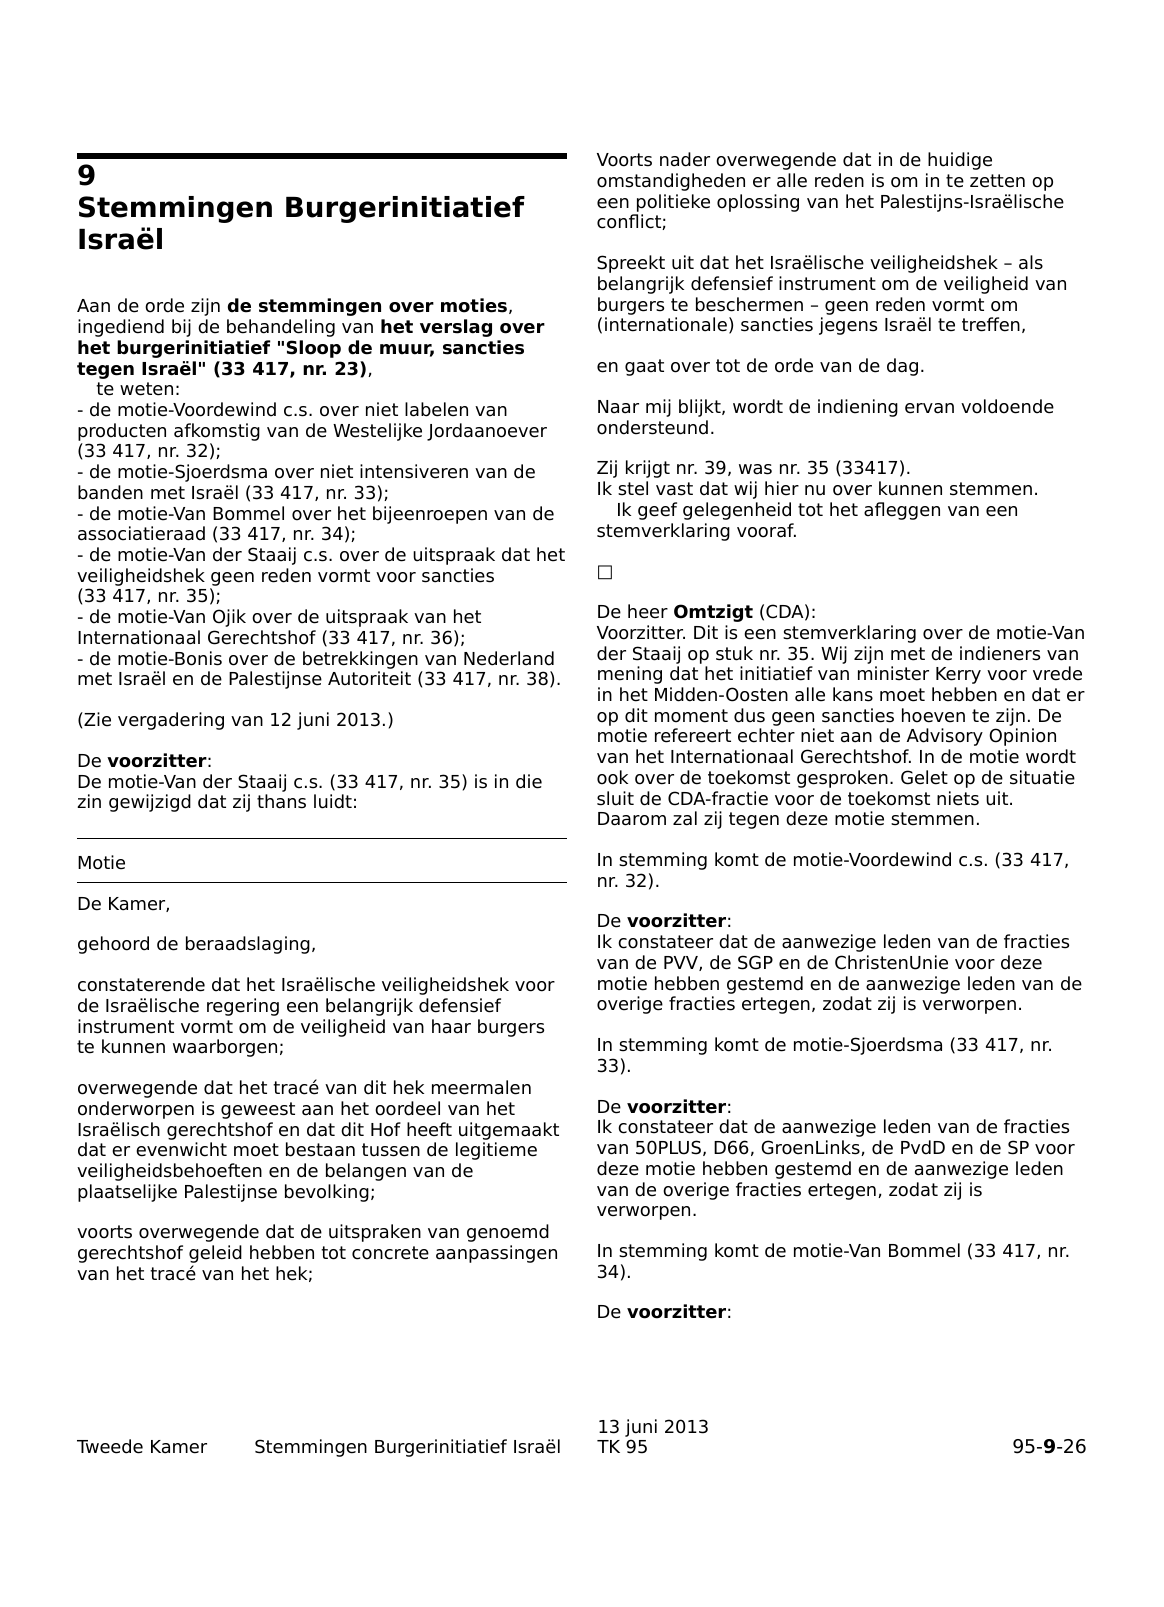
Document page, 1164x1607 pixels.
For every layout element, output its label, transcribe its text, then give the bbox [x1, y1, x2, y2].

text - de motie-Bonis over de betrekkingen van Nederland met Israël en de Palestijnse Autoriteit (33 417, nr. 38). [77, 648, 567, 690]
text Ik constateer dat de aanwezige leden van de fracties van 50PLUS, D66, GroenLinks, de PvdD en de SP voor deze motie hebben gestemd en de aanwezige leden van de overige fracties ertegen, zodat zij is verworpen. [596, 1117, 1087, 1221]
text Ik geef gelegenheid tot het afleggen van een stemverklaring vooraf. [596, 500, 1087, 541]
text Ik stel vast dat wij hier nu over kunnen stemmen. [596, 479, 1087, 500]
text (Zie vergadering van 12 juni 2013.) [77, 710, 567, 731]
text constaterende dat het Israëlische veiligheidshek voor de Israëlische regering een belangrijk defensief instrument vormt om de veiligheid van haar burgers te kunnen waarborgen; [77, 975, 567, 1058]
text Voorzitter. Dit is een stemverklaring over de motie-Van der Staaij op stuk nr. 35. Wij zijn met de indieners van mening dat het initiatief van minister Kerry voor vrede in het Midden-Oosten alle kans moet hebben en dat er op dit moment dus geen sancties hoeven te zijn. De motie refereert echter niet aan de Advisory Opinion van het Internationaal Gerechtshof. In de motie wordt ook over de toekomst gesproken. Gelet op de situatie sluit de CDA-fractie voor de toekomst niets uit. Daarom zal zij tegen deze motie stemmen. [596, 623, 1087, 830]
text De voorzitter: [77, 751, 567, 771]
text en gaat over tot de orde van de dag. [596, 356, 1087, 377]
text Ik constateer dat de aanwezige leden van de fracties van de PVV, de SGP en de ChristenUnie voor deze motie hebben gestemd en de aanwezige leden van de overige fracties ertegen, zodat zij is verworpen. [596, 932, 1087, 1015]
text Voorts nader overwegende dat in de huidige omstandigheden er alle reden is om in te zetten op een politieke oplossing van het Palestijns-Israëlische conflict; [596, 150, 1087, 233]
text De voorzitter: [596, 1096, 1087, 1117]
title 9 Stemmingen Burgerinitiatief Israël [77, 159, 567, 256]
text voorts overwegende dat de uitspraken van genoemd gerechtshof geleid hebben tot concrete aanpassingen van het tracé van het hek; [77, 1222, 567, 1284]
text In stemming komt de motie-Van Bommel (33 417, nr. 34). [596, 1241, 1087, 1282]
text De heer Omtzigt (CDA): [596, 602, 1087, 623]
text Aan de orde zijn de stemmingen over moties, ingediend bij de behandeling van het verslag over het burgerinitiatief "Sloop de muur, sancties tegen Israël" (33 417, nr. 23), [77, 296, 567, 379]
text - de motie-Van der Staaij c.s. over de uitspraak dat het veiligheidshek geen reden vormt voor sancties (33 417, nr. 35); [77, 545, 567, 607]
text Naar mij blijkt, wordt de indiening ervan voldoende ondersteund. [596, 397, 1087, 438]
text In stemming komt de motie-Voordewind c.s. (33 417, nr. 32). [596, 850, 1087, 891]
text te weten: [77, 379, 567, 400]
text De motie-Van der Staaij c.s. (33 417, nr. 35) is in die zin gewijzigd dat zij thans luidt: [77, 771, 567, 813]
text gehoord de beraadslaging, [77, 934, 567, 955]
text □ [596, 561, 1087, 582]
text De voorzitter: [596, 911, 1087, 932]
text - de motie-Sjoerdsma over niet intensiveren van de banden met Israël (33 417, nr. 33); [77, 462, 567, 503]
text - de motie-Van Bommel over het bijeenroepen van de associatieraad (33 417, nr. 34); [77, 503, 567, 545]
text De Kamer, [77, 893, 567, 914]
text overwegende dat het tracé van dit hek meermalen onderworpen is geweest aan het oordeel van het Israëlisch gerechtshof en dat dit Hof heeft uitgemaakt dat er evenwicht moet bestaan tussen de legitieme veiligheidsbehoeften en de belangen van de plaatselijke Palestijnse bevolking; [77, 1078, 567, 1202]
text In stemming komt de motie-Sjoerdsma (33 417, nr. 33). [596, 1035, 1087, 1076]
text Motie [77, 853, 567, 873]
text - de motie-Van Ojik over de uitspraak van het Internationaal Gerechtshof (33 417, nr. 36); [77, 607, 567, 648]
text Spreekt uit dat het Israëlische veiligheidshek – als belangrijk defensief instrument om de veiligheid van burgers te beschermen – geen reden vormt om (internationale) sancties jegens Israël te treffen, [596, 253, 1087, 336]
text - de motie-Voordewind c.s. over niet labelen van producten afkomstig van de Westelijke Jordaanoever (33 417, nr. 32); [77, 400, 567, 462]
text De voorzitter: [596, 1302, 1087, 1323]
text Zij krijgt nr. 39, was nr. 35 (33417). [596, 458, 1087, 479]
